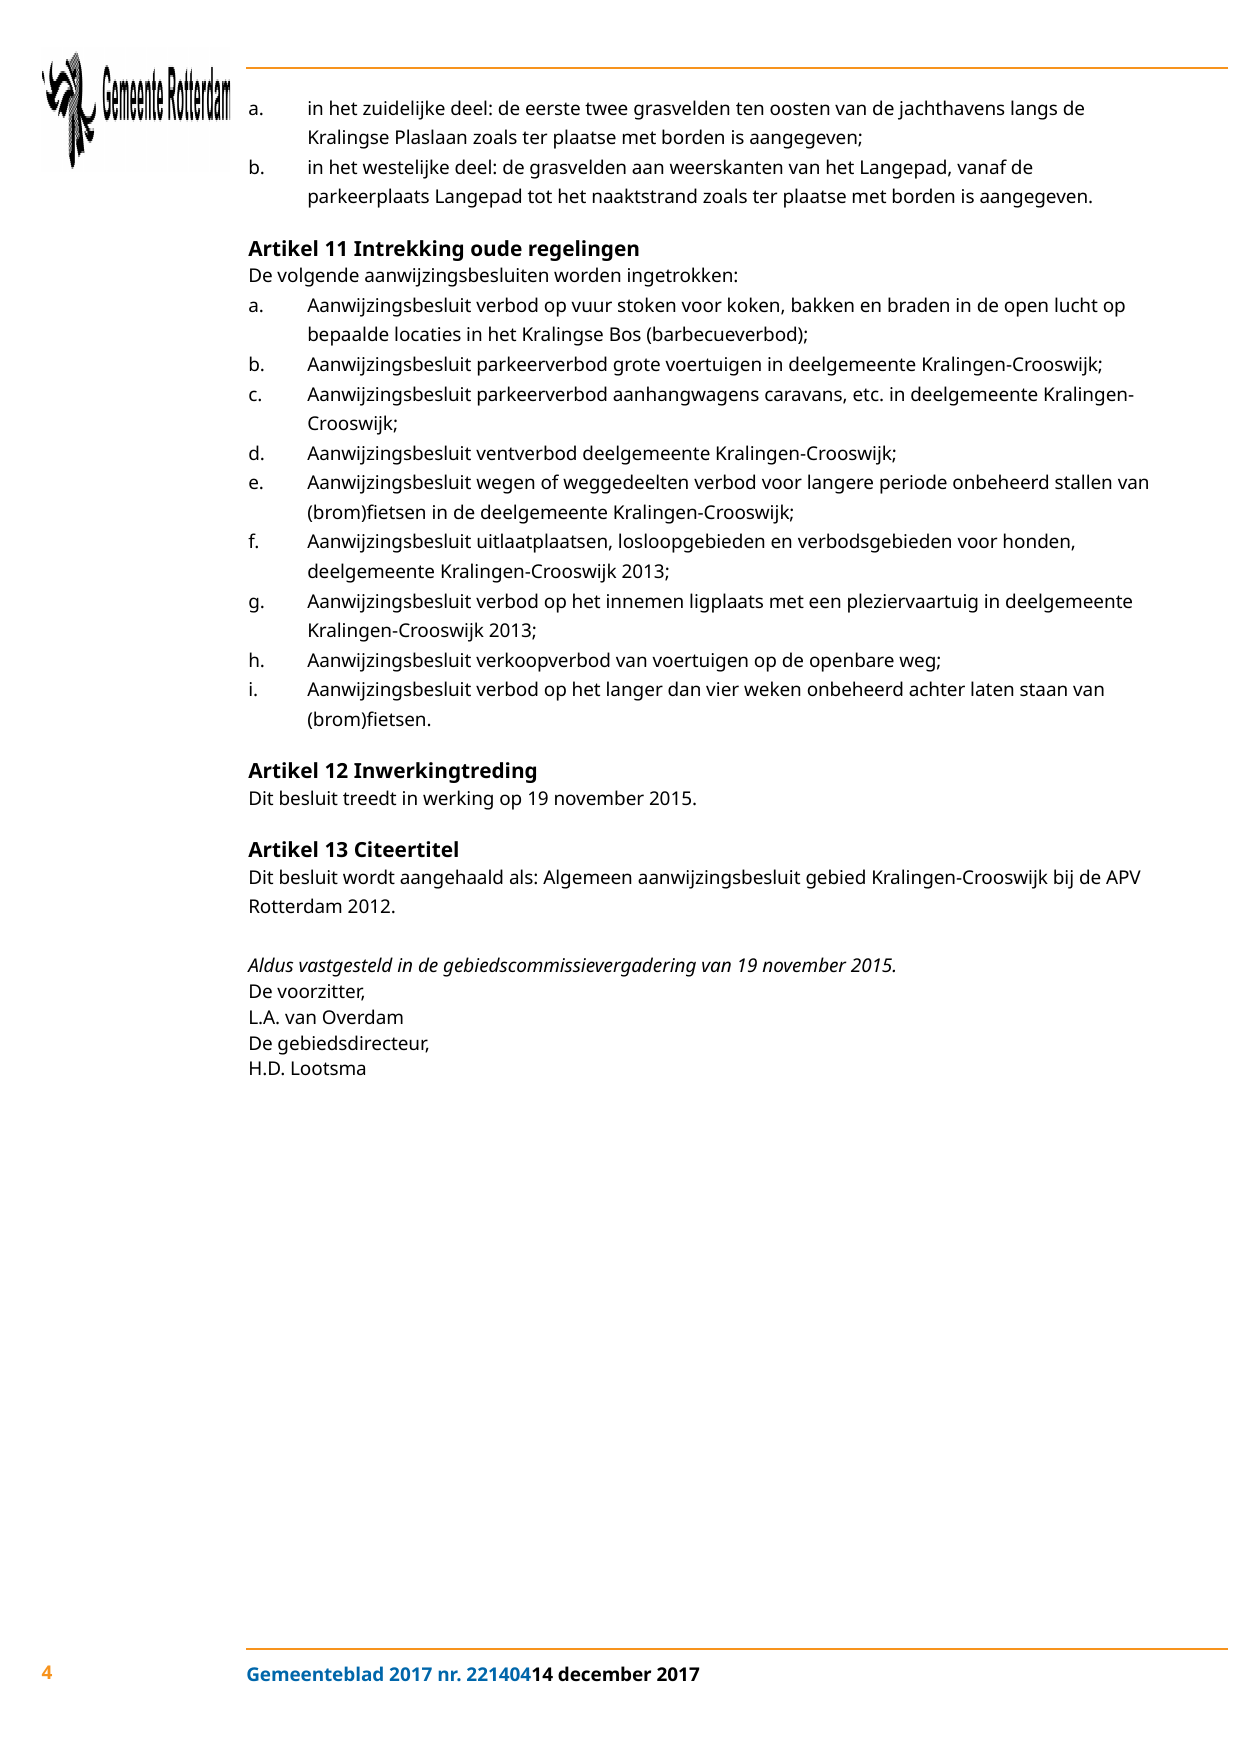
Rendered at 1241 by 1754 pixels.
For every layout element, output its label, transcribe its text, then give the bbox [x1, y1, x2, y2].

list in het westelijke deel: de grasvelden aan weerskanten van het Langepad, vanaf de parkeerplaats Langepad tot het naaktstrand zoals ter plaatse met borden is aangegeven. [248, 154, 1152, 209]
list Aanwijzingsbesluit wegen of weggedeelten verbod voor langere periode onbeheerd stallen van (brom)fietsen in de deelgemeente Kralingen-Crooswijk; [248, 469, 1152, 525]
text De gebiedsdirecteur, [248, 1030, 1152, 1056]
list Aanwijzingsbesluit verbod op vuur stoken voor koken, bakken en braden in de open lucht op bepaalde locaties in het Kralingse Bos (barbecueverbod); [248, 292, 1152, 347]
list Aanwijzingsbesluit parkeerverbod aanhangwagens caravans, etc. in deelgemeente Kralingen-Crooswijk; [248, 381, 1152, 436]
text Dit besluit wordt aangehaald als: Algemeen aanwijzingsbesluit gebied Kralingen-Crooswijk bij de APV Rotterdam 2012. [248, 864, 1152, 919]
list Aanwijzingsbesluit uitlaatplaatsen, losloopgebieden en verbodsgebieden voor honden, deelgemeente Kralingen-Crooswijk 2013; [248, 529, 1152, 584]
list Aanwijzingsbesluit verbod op het langer dan vier weken onbeheerd achter laten staan van (brom)fietsen. [248, 677, 1152, 732]
text Aldus vastgesteld in de gebiedscommissievergadering van 19 november 2015. [248, 953, 1152, 978]
text De voorzitter, [248, 978, 1152, 1004]
list Aanwijzingsbesluit verbod op het innemen ligplaats met een pleziervaartuig in deelgemeente Kralingen-Crooswijk 2013; [248, 588, 1152, 643]
list in het zuidelijke deel: de eerste twee grasvelden ten oosten van de jachthavens langs de Kralingse Plaslaan zoals ter plaatse met borden is aangegeven; [248, 95, 1152, 150]
text Artikel 12 Inwerkingtreding [248, 757, 1152, 785]
text Artikel 13 Citeertitel [248, 835, 1152, 864]
text Artikel 11 Intrekking oude regelingen [248, 234, 1152, 262]
list Aanwijzingsbesluit ventverbod deelgemeente Kralingen-Crooswijk; [248, 440, 1152, 466]
text H.D. Lootsma [248, 1056, 1152, 1081]
text Dit besluit treedt in werking op 19 november 2015. [248, 785, 1152, 811]
text L.A. van Overdam [248, 1004, 1152, 1030]
list Aanwijzingsbesluit verkoopverbod van voertuigen op de openbare weg; [248, 647, 1152, 673]
picture [41, 47, 231, 172]
text De volgende aanwijzingsbesluiten worden ingetrokken: [248, 262, 1152, 288]
list Aanwijzingsbesluit parkeerverbod grote voertuigen in deelgemeente Kralingen-Crooswijk; [248, 351, 1152, 377]
